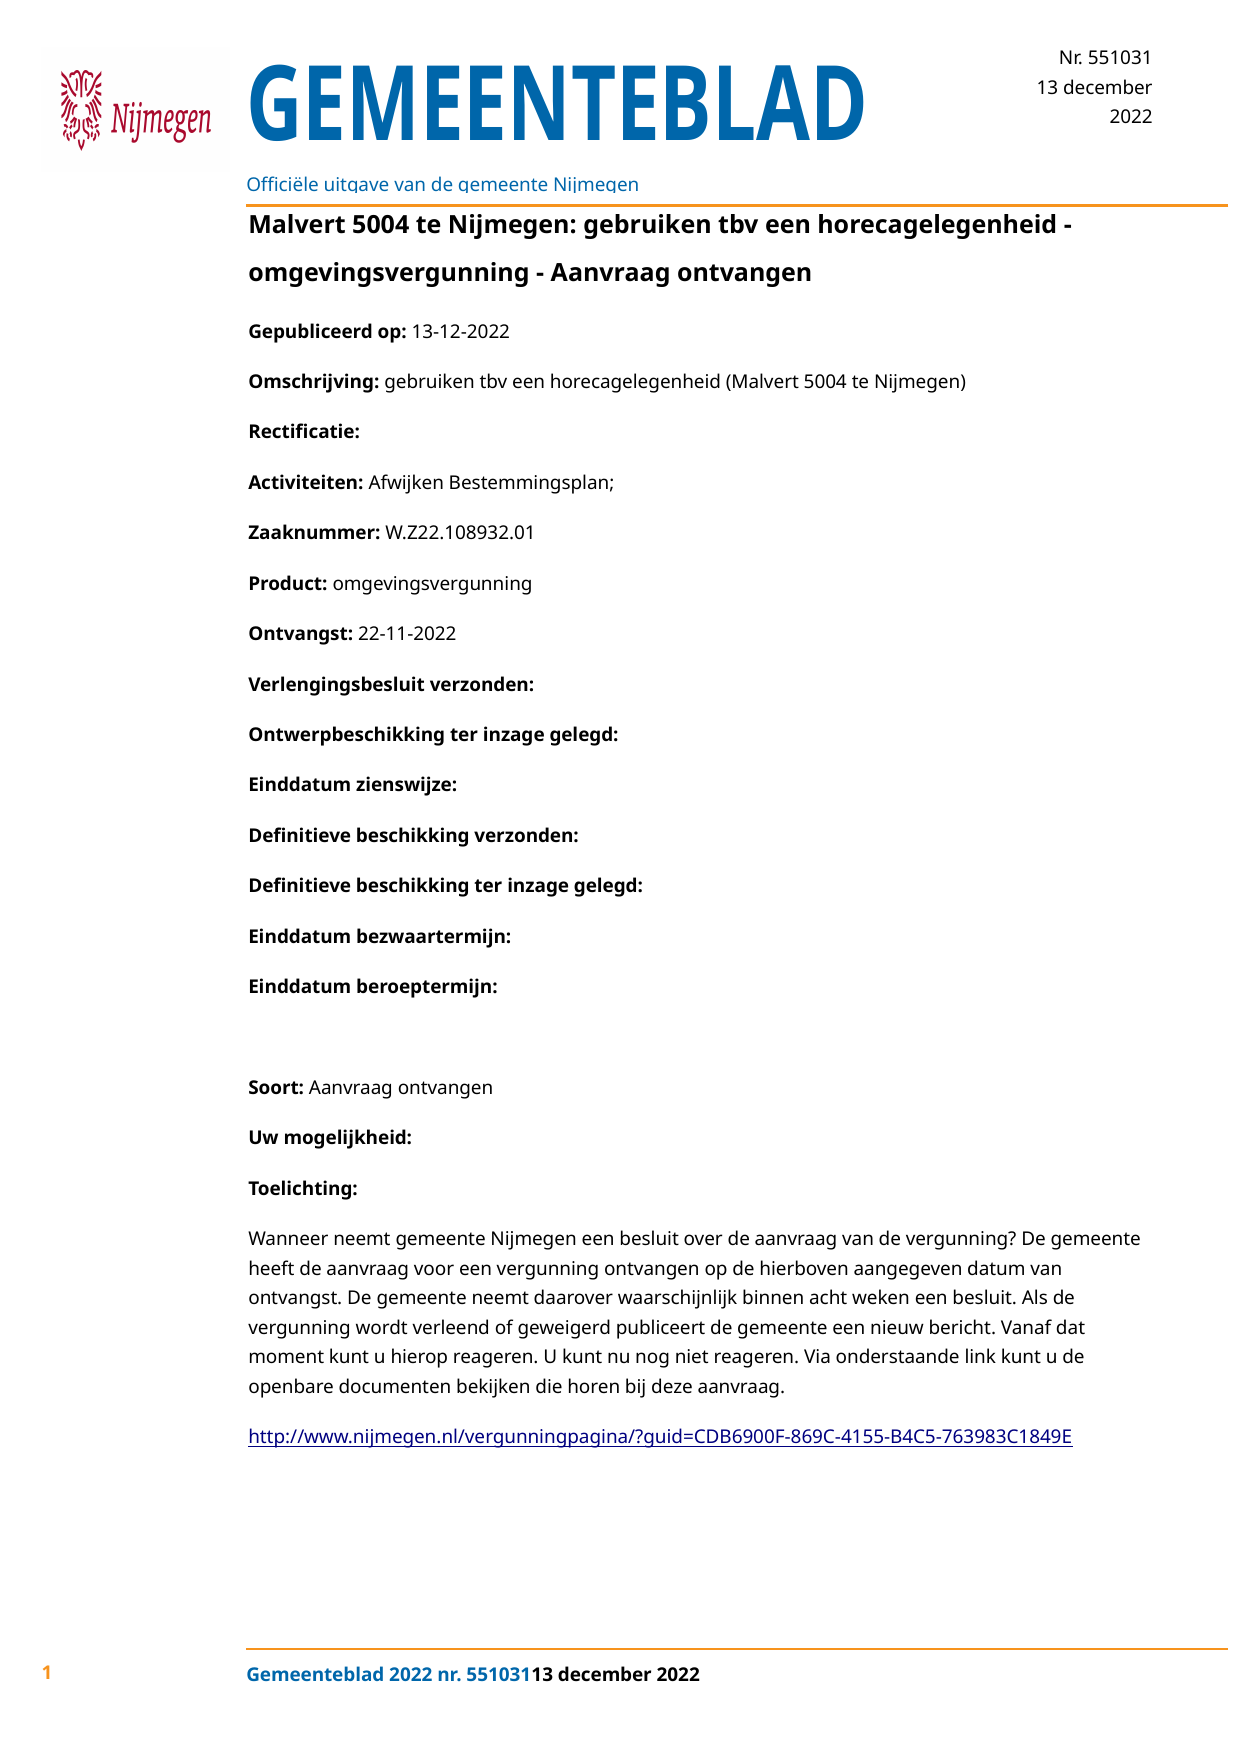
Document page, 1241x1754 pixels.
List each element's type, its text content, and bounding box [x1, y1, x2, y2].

text Activiteiten: Afwijken Bestemmingsplan; [248, 469, 1152, 495]
text Einddatum beroeptermijn: [248, 973, 1152, 999]
picture [41, 47, 231, 172]
text Ontvangst: 22-11-2022 [248, 620, 1152, 646]
text Rectificatie: [248, 419, 1152, 444]
text http://www.nijmegen.nl/vergunningpagina/?guid=CDB6900F-869C-4155-B4C5-763983C1849E [248, 1424, 1152, 1449]
text Wanneer neemt gemeente Nijmegen een besluit over de aanvraag van de vergunning? De gemeente heeft de aanvraag voor een vergunning ontvangen op de hierboven aangegeven datum van ontvangst. De gemeente neemt daarover waarschijnlijk binnen acht weken een besluit. Als de vergunning wordt verleend of geweigerd publiceert de gemeente een nieuw bericht. Vanaf dat moment kunt u hierop reageren. U kunt nu nog niet reageren. Via onderstaande link kunt u de openbare documenten bekijken die horen bij deze aanvraag. [248, 1225, 1152, 1399]
text Zaaknummer: W.Z22.108932.01 [248, 519, 1152, 545]
text Product: omgevingsvergunning [248, 570, 1152, 596]
text Verlengingsbesluit verzonden: [248, 671, 1152, 697]
text Omschrijving: gebruiken tbv een horecagelegenheid (Malvert 5004 te Nijmegen) [248, 368, 1152, 394]
text Definitieve beschikking ter inzage gelegd: [248, 872, 1152, 898]
text Soort: Aanvraag ontvangen [248, 1074, 1152, 1100]
text Einddatum zienswijze: [248, 772, 1152, 797]
text Einddatum bezwaartermijn: [248, 923, 1152, 949]
text Uw mogelijkheid: [248, 1124, 1152, 1150]
text Malvert 5004 te Nijmegen: gebruiken tbv een horecagelegenheid - omgevingsvergunning - Aanvraag ontvangen [248, 207, 1152, 288]
text Definitieve beschikking verzonden: [248, 822, 1152, 848]
text Gepubliceerd op: 13-12-2022 [248, 318, 1152, 344]
text Ontwerpbeschikking ter inzage gelegd: [248, 721, 1152, 747]
text Toelichting: [248, 1175, 1152, 1201]
